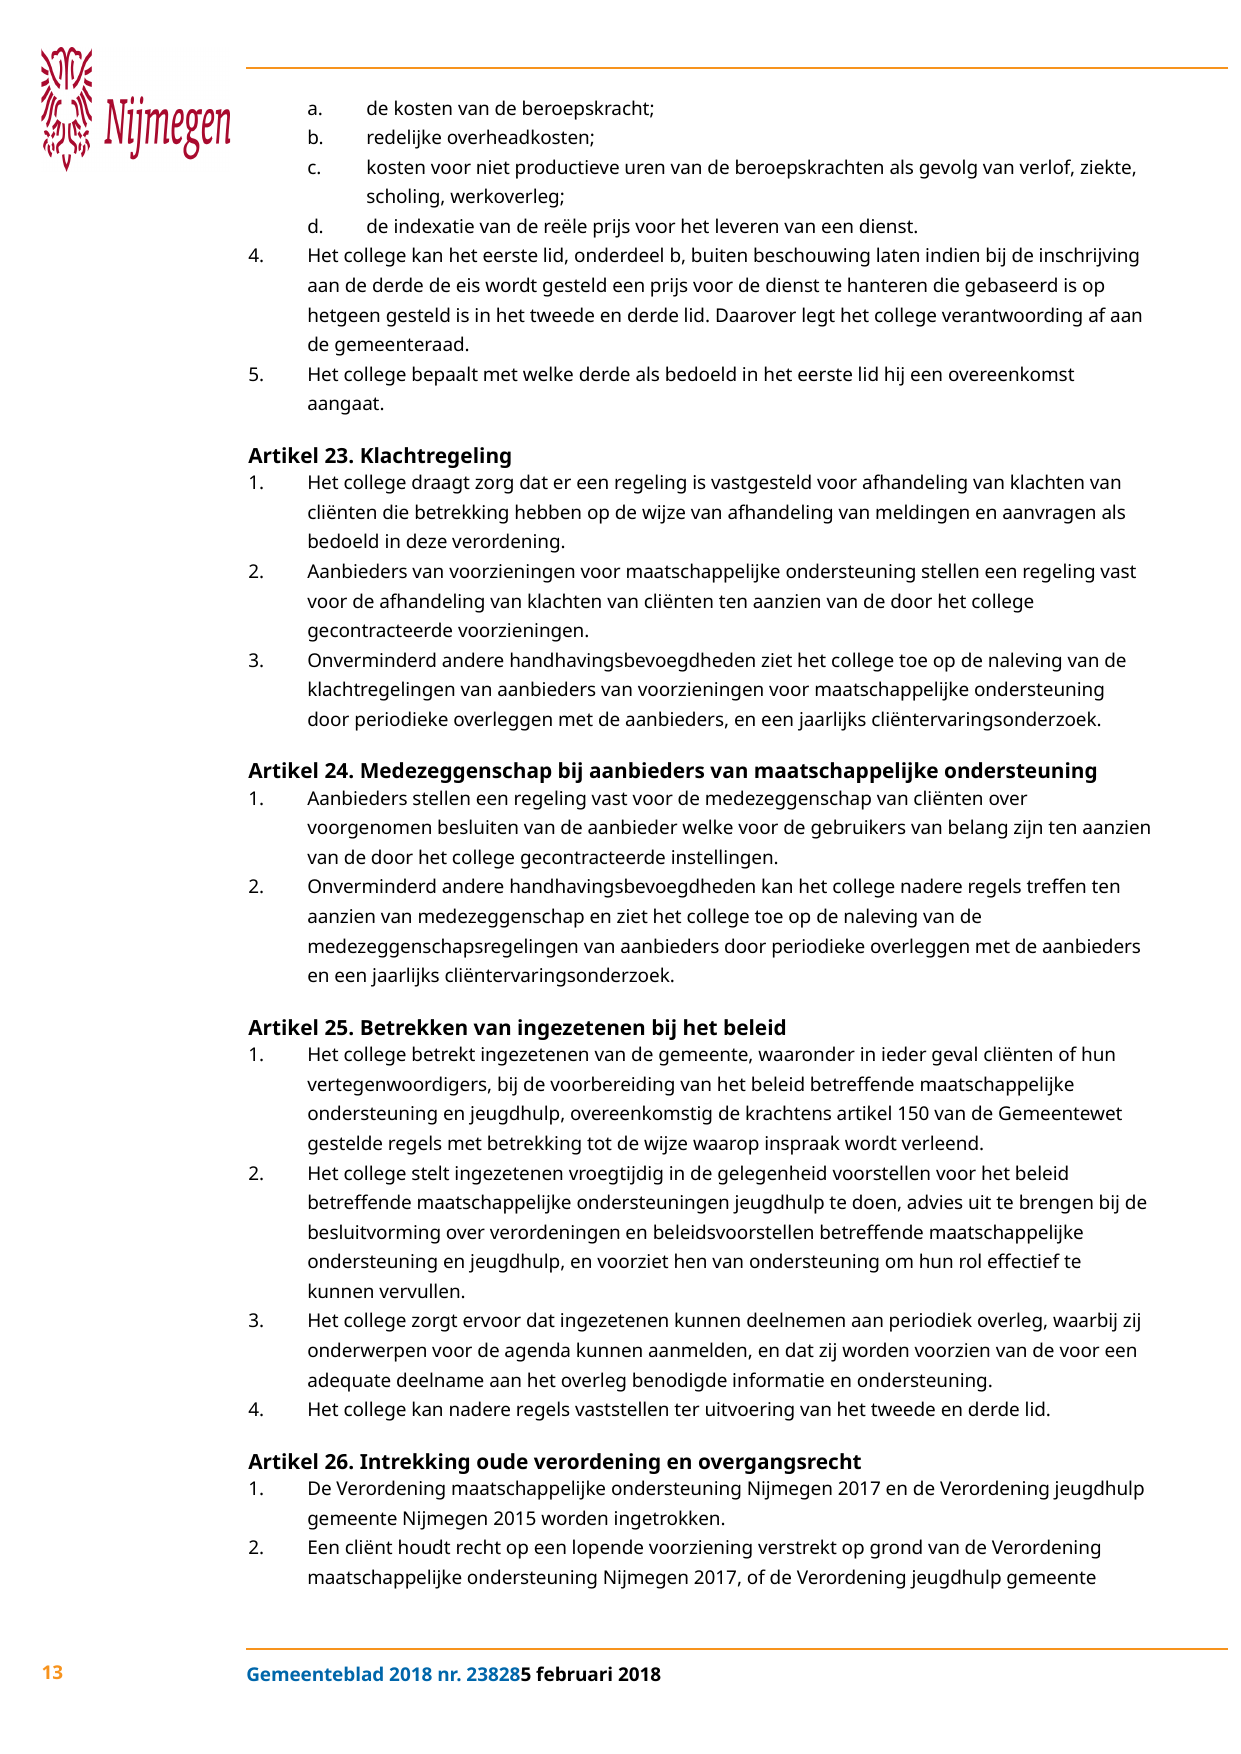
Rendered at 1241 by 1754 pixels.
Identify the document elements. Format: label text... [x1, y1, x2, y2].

text Artikel 24. Medezeggenschap bij aanbieders van maatschappelijke ondersteuning [248, 757, 1152, 785]
list redelijke overheadkosten; [307, 124, 1152, 150]
text Artikel 25. Betrekken van ingezetenen bij het beleid [248, 1013, 1152, 1041]
list kosten voor niet productieve uren van de beroepskrachten als gevolg van verlof, ziekte, scholing, werkoverleg; [307, 154, 1152, 209]
list Aanbieders van voorzieningen voor maatschappelijke ondersteuning stellen een regeling vast voor de afhandeling van klachten van cliënten ten aanzien van de door het college gecontracteerde voorzieningen. [248, 558, 1152, 643]
text Artikel 23. Klachtregeling [248, 441, 1152, 469]
list Een cliënt houdt recht op een lopende voorziening verstrekt op grond van de Verordening maatschappelijke ondersteuning Nijmegen 2017, of de Verordening jeugdhulp gemeente [248, 1534, 1152, 1590]
list Het college zorgt ervoor dat ingezetenen kunnen deelnemen aan periodiek overleg, waarbij zij onderwerpen voor de agenda kunnen aanmelden, en dat zij worden voorzien van de voor een adequate deelname aan het overleg benodigde informatie en ondersteuning. [248, 1308, 1152, 1392]
text Artikel 26. Intrekking oude verordening en overgangsrecht [248, 1447, 1152, 1475]
list de indexatie van de reële prijs voor het leveren van een dienst. [307, 213, 1152, 239]
list Aanbieders stellen een regeling vast voor de medezeggenschap van cliënten over voorgenomen besluiten van de aanbieder welke voor de gebruikers van belang zijn ten aanzien van de door het college gecontracteerde instellingen. [248, 785, 1152, 870]
list de kosten van de beroepskracht; [307, 95, 1152, 121]
picture [41, 47, 231, 172]
list De Verordening maatschappelijke ondersteuning Nijmegen 2017 en de Verordening jeugdhulp gemeente Nijmegen 2015 worden ingetrokken. [248, 1475, 1152, 1531]
list Onverminderd andere handhavingsbevoegdheden kan het college nadere regels treffen ten aanzien van medezeggenschap en ziet het college toe op de naleving van de medezeggenschapsregelingen van aanbieders door periodieke overleggen met de aanbieders en een jaarlijks cliëntervaringsonderzoek. [248, 874, 1152, 988]
list Het college bepaalt met welke derde als bedoeld in het eerste lid hij een overeenkomst aangaat. [248, 361, 1152, 416]
list Het college betrekt ingezetenen van de gemeente, waaronder in ieder geval cliënten of hun vertegenwoordigers, bij de voorbereiding van het beleid betreffende maatschappelijke ondersteuning en jeugdhulp, overeenkomstig de krachtens artikel 150 van de Gemeentewet gestelde regels met betrekking tot de wijze waarop inspraak wordt verleend. [248, 1041, 1152, 1156]
list Het college kan nadere regels vaststellen ter uitvoering van het tweede en derde lid. [248, 1396, 1152, 1422]
list Het college draagt zorg dat er een regeling is vastgesteld voor afhandeling van klachten van cliënten die betrekking hebben op de wijze van afhandeling van meldingen en aanvragen als bedoeld in deze verordening. [248, 469, 1152, 554]
list Onverminderd andere handhavingsbevoegdheden ziet het college toe op de naleving van de klachtregelingen van aanbieders van voorzieningen voor maatschappelijke ondersteuning door periodieke overleggen met de aanbieders, en een jaarlijks cliëntervaringsonderzoek. [248, 647, 1152, 732]
list Het college kan het eerste lid, onderdeel b, buiten beschouwing laten indien bij de inschrijving aan de derde de eis wordt gesteld een prijs voor de dienst te hanteren die gebaseerd is op hetgeen gesteld is in het tweede en derde lid. Daarover legt het college verantwoording af aan de gemeenteraad. [248, 243, 1152, 357]
list Het college stelt ingezetenen vroegtijdig in de gelegenheid voorstellen voor het beleid betreffende maatschappelijke ondersteuningen jeugdhulp te doen, advies uit te brengen bij de besluitvorming over verordeningen en beleidsvoorstellen betreffende maatschappelijke ondersteuning en jeugdhulp, en voorziet hen van ondersteuning om hun rol effectief te kunnen vervullen. [248, 1160, 1152, 1304]
